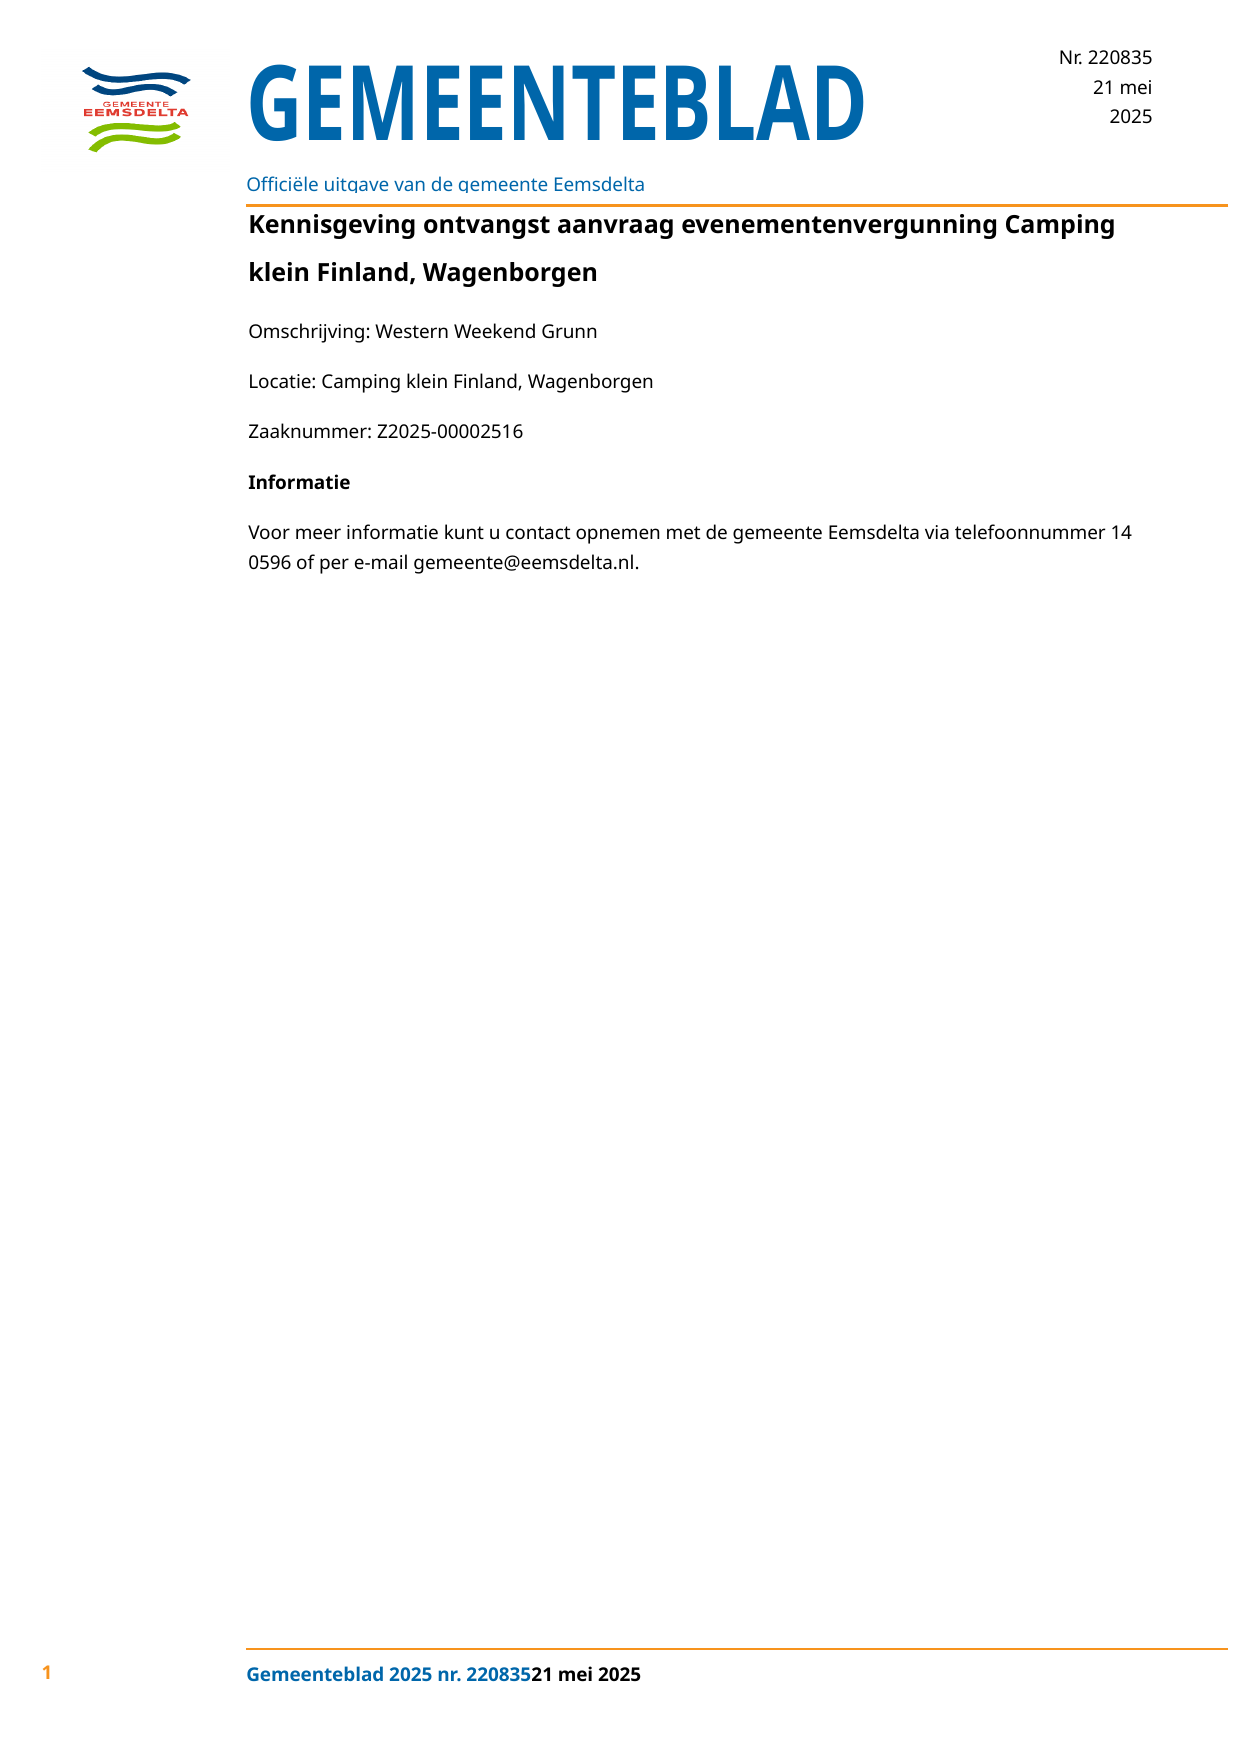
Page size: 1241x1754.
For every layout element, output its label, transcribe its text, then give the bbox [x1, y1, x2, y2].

text Informatie [248, 469, 1152, 495]
text Zaaknummer: Z2025-00002516 [248, 419, 1152, 444]
text Kennisgeving ontvangst aanvraag evenementenvergunning Camping klein Finland, Wagenborgen [248, 207, 1152, 288]
picture [41, 47, 231, 172]
text Locatie: Camping klein Finland, Wagenborgen [248, 368, 1152, 394]
text Omschrijving: Western Weekend Grunn [248, 318, 1152, 344]
text Voor meer informatie kunt u contact opnemen met de gemeente Eemsdelta via telefoonnummer 14 0596 of per e-mail gemeente@eemsdelta.nl. [248, 519, 1152, 575]
